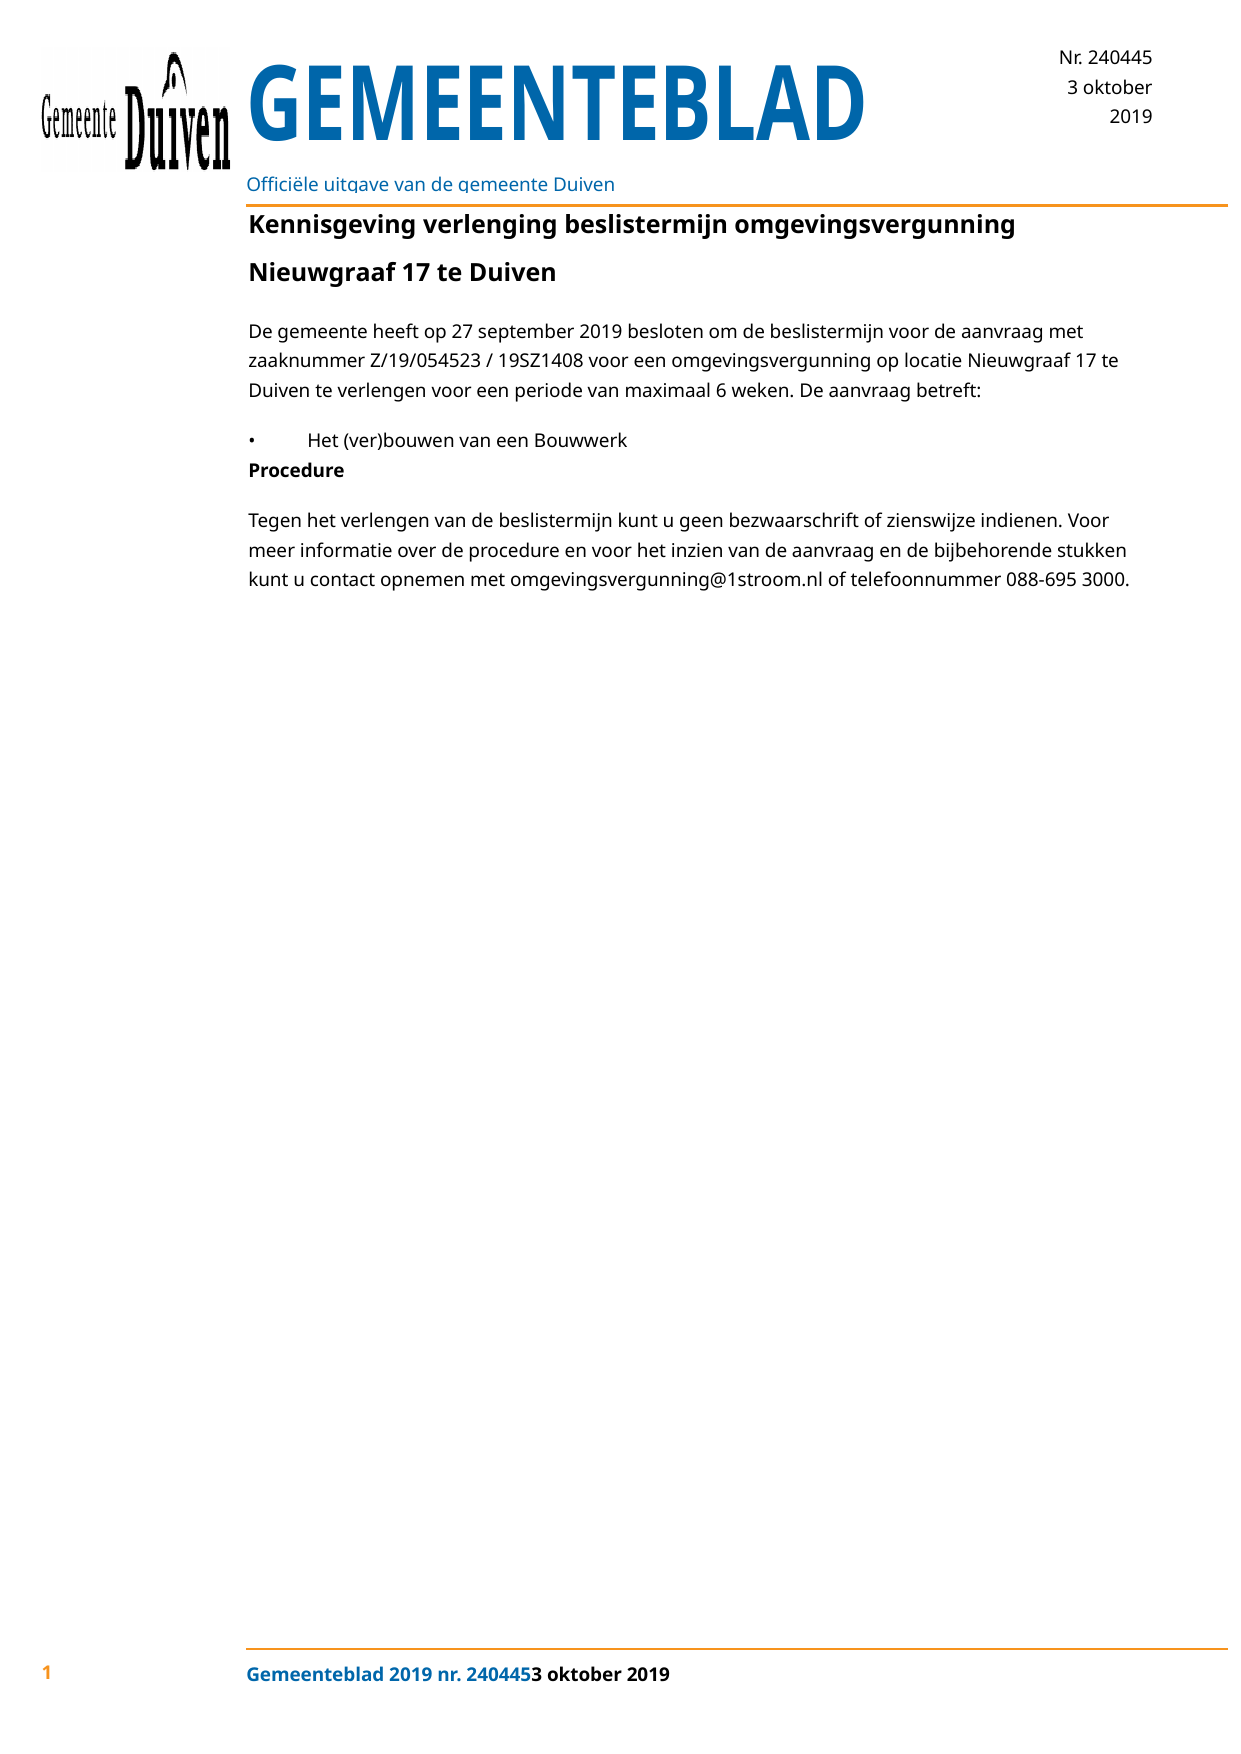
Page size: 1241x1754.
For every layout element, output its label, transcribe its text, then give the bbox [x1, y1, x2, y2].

text De gemeente heeft op 27 september 2019 besloten om de beslistermijn voor de aanvraag met zaaknummer Z/19/054523 / 19SZ1408 voor een omgevingsvergunning op locatie Nieuwgraaf 17 te Duiven te verlengen voor een periode van maximaal 6 weken. De aanvraag betreft: [248, 318, 1152, 403]
picture [41, 47, 231, 172]
list Het (ver)bouwen van een Bouwwerk [248, 427, 1152, 453]
text Tegen het verlengen van de beslistermijn kunt u geen bezwaarschrift of zienswijze indienen. Voor meer informatie over de procedure en voor het inzien van de aanvraag en de bijbehorende stukken kunt u contact opnemen met omgevingsvergunning@1stroom.nl of telefoonnummer 088-695 3000. [248, 507, 1152, 592]
text Procedure [248, 457, 1152, 483]
text Kennisgeving verlenging beslistermijn omgevingsvergunning Nieuwgraaf 17 te Duiven [248, 207, 1152, 288]
